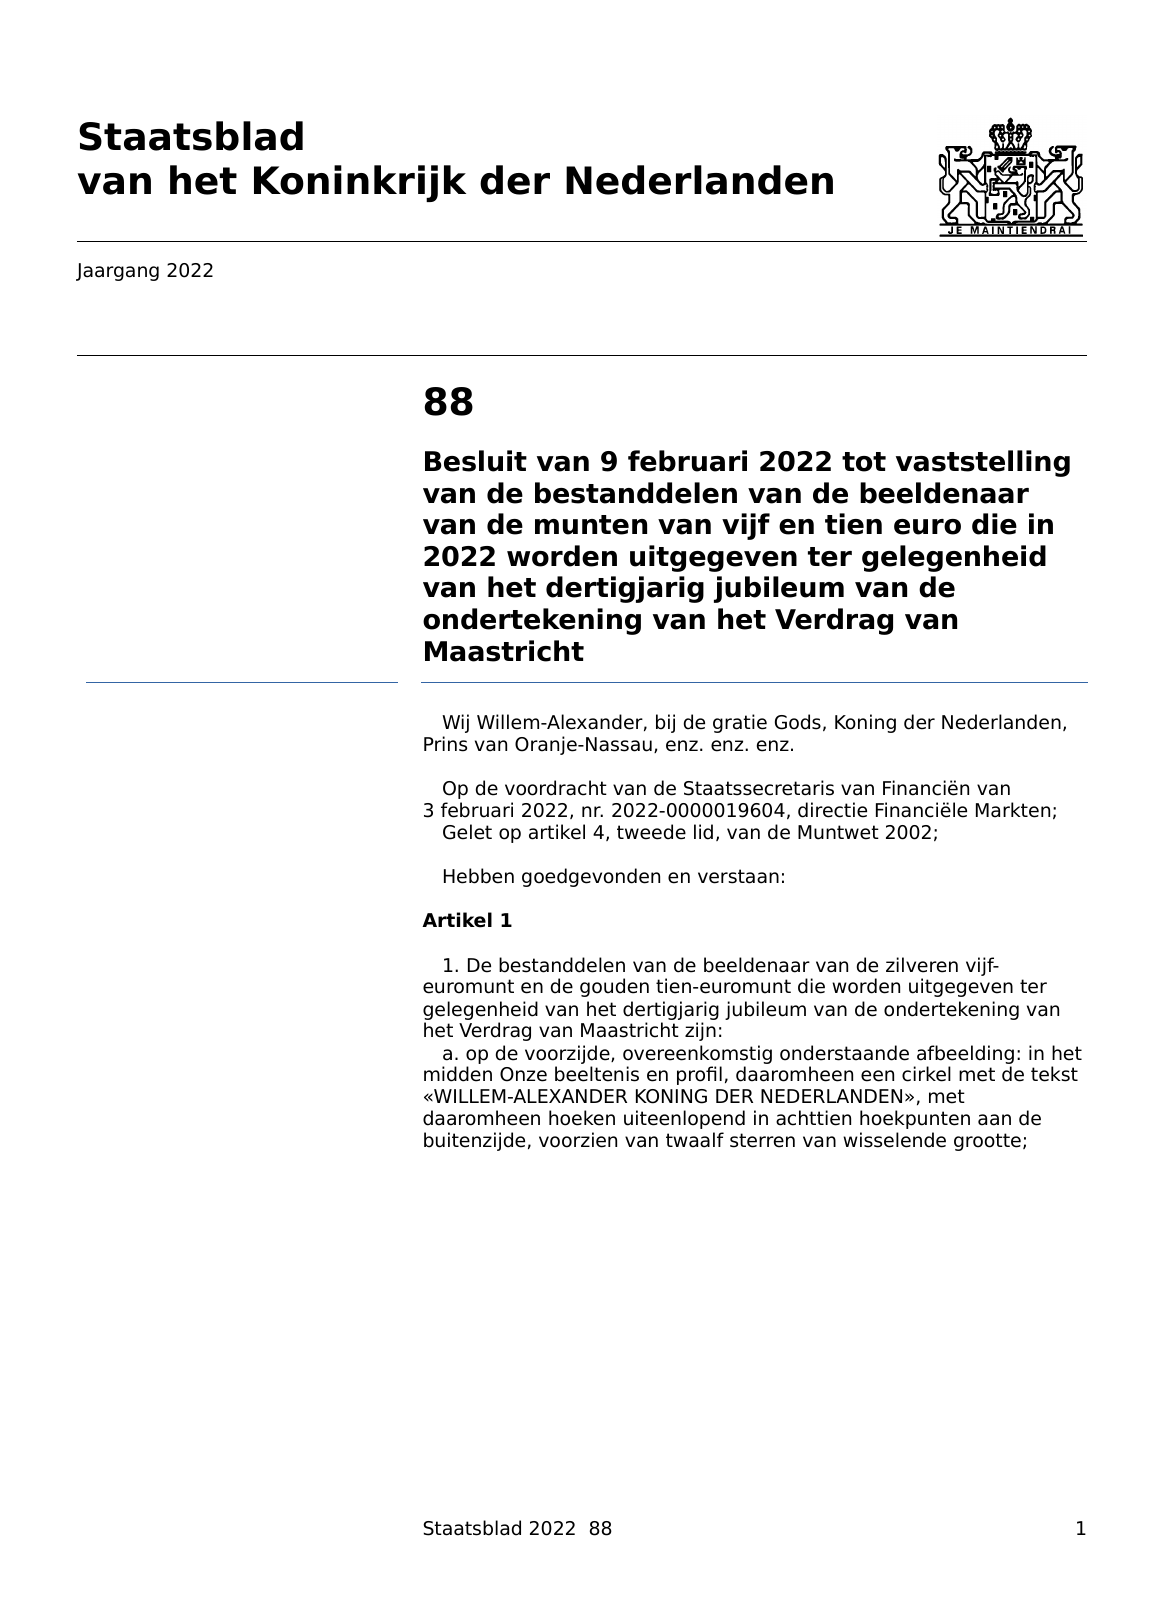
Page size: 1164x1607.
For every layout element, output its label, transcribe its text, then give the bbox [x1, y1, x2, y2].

subtitle 88 [422, 381, 1087, 424]
text a. op de voorzijde, overeenkomstig onderstaande afbeelding: in het midden Onze beeltenis en profil, daaromheen een cirkel met de tekst «WILLEM-ALEXANDER KONING DER NEDERLANDEN», met daaromheen hoeken uiteenlopend in achttien hoekpunten aan de buitenzijde, voorzien van twaalf sterren van wisselende grootte; [422, 1042, 1087, 1152]
text Op de voordracht van de Staatssecretaris van Financiën van 3 februari 2022, nr. 2022-0000019604, directie Financiële Markten; [422, 778, 1087, 822]
table_header [886, 100, 1087, 241]
text Wij Willem-Alexander, bij de gratie Gods, Koning der Nederlanden, Prins van Oranje-Nassau, enz. enz. enz. [422, 712, 1087, 756]
subtitle Artikel 1 [422, 910, 1087, 932]
text 1. De bestanddelen van de beeldenaar van de zilveren vijf-euromunt en de gouden tien-euromunt die worden uitgegeven ter gelegenheid van het dertigjarig jubileum van de ondertekening van het Verdrag van Maastricht zijn: [422, 954, 1087, 1042]
picture [936, 115, 1087, 240]
text Hebben goedgevonden en verstaan: [422, 866, 1087, 888]
text Gelet op artikel 4, tweede lid, van de Muntwet 2002; [422, 822, 1087, 844]
table_cell Jaargang 2022 [77, 242, 1087, 355]
text Besluit van 9 februari 2022 tot vaststelling van de bestanddelen van de beeldenaar van de munten van vijf en tien euro die in 2022 worden uitgegeven ter gelegenheid van het dertigjarig jubileum van de ondertekening van het Verdrag van Maastricht [422, 447, 1087, 667]
table_header Staatsblad van het Koninkrijk der Nederlanden [77, 100, 886, 241]
